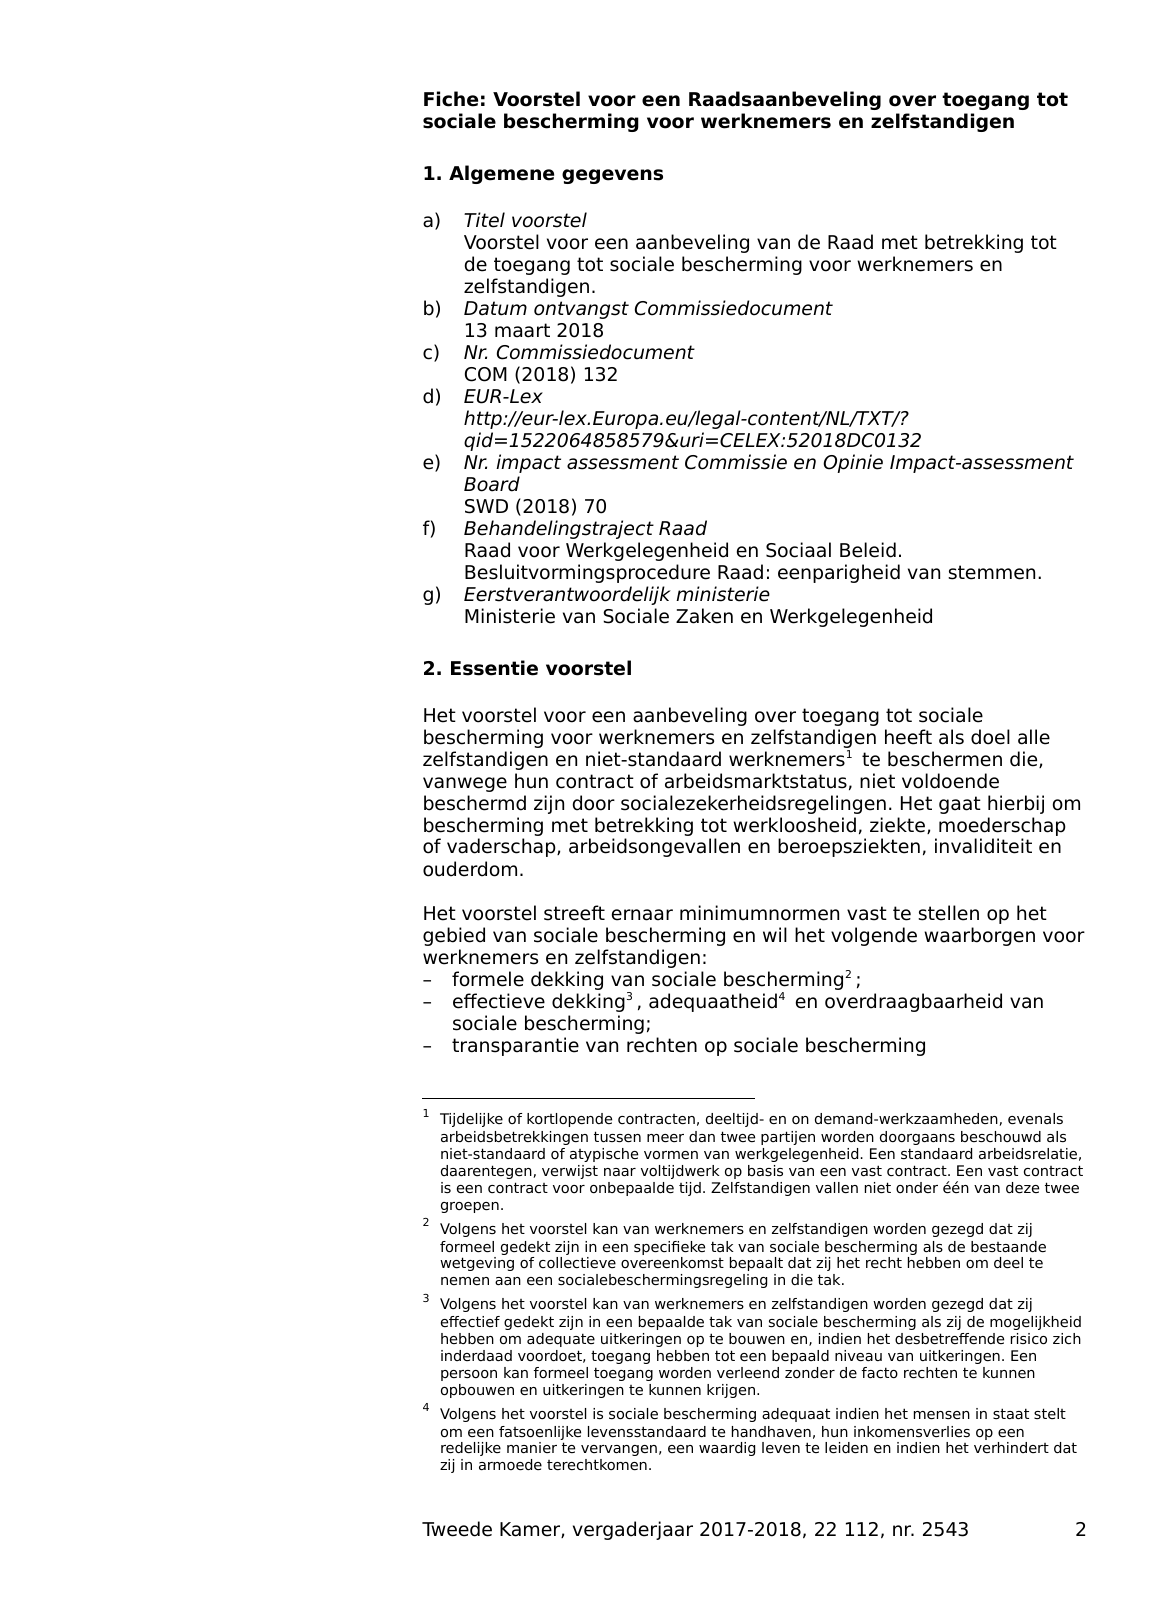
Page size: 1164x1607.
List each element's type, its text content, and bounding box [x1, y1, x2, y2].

text – transparantie van rechten op sociale bescherming [422, 1034, 1087, 1056]
text d) EUR-Lex [422, 386, 1087, 408]
text COM (2018) 132 [464, 364, 1087, 386]
text Voorstel voor een aanbeveling van de Raad met betrekking tot de toegang tot sociale bescherming voor werknemers en zelfstandigen. [464, 232, 1087, 298]
text f) Behandelingstraject Raad [422, 518, 1087, 540]
text e) Nr. impact assessment Commissie en Opinie Impact-assessment Board [422, 452, 1087, 496]
text c) Nr. Commissiedocument [422, 342, 1087, 364]
text g) Eerstverantwoordelijk ministerie [422, 584, 1087, 606]
text Het voorstel streeft ernaar minimumnormen vast te stellen op het gebied van sociale bescherming en wil het volgende waarborgen voor werknemers en zelfstandigen: [422, 903, 1087, 968]
text Volgens het voorstel is sociale bescherming adequaat indien het mensen in staat stelt om een fatsoenlijke levensstandaard te handhaven, hun inkomensverlies op een redelijke manier te vervangen, een waardig leven te leiden en indien het verhindert dat zij in armoede terechtkomen. [422, 1402, 1087, 1474]
text – formele dekking van sociale bescherming; [422, 968, 1087, 991]
text Het voorstel voor een aanbeveling over toegang tot sociale bescherming voor werknemers en zelfstandigen heeft als doel alle zelfstandigen en niet-standaard werknemers te beschermen die, vanwege hun contract of arbeidsmarktstatus, niet voldoende beschermd zijn door socialezekerheidsregelingen. Het gaat hierbij om bescherming met betrekking tot werkloosheid, ziekte, moederschap of vaderschap, arbeidsongevallen en beroepsziekten, invaliditeit en ouderdom. [422, 704, 1087, 880]
text b) Datum ontvangst Commissiedocument [422, 298, 1087, 320]
subtitle Fiche: Voorstel voor een Raadsaanbeveling over toegang tot sociale bescherming voor werknemers en zelfstandigen [422, 89, 1087, 133]
text Raad voor Werkgelegenheid en Sociaal Beleid. Besluitvormingsprocedure Raad: eenparigheid van stemmen. [464, 540, 1087, 584]
text – effectieve dekking, adequaatheid en overdraagbaarheid van sociale bescherming; [422, 991, 1087, 1034]
text Ministerie van Sociale Zaken en Werkgelegenheid [464, 606, 1087, 628]
subtitle 2. Essentie voorstel [422, 658, 1087, 679]
text http://eur-lex.Europa.eu/legal-content/NL/TXT/?qid=1522064858579&uri=CELEX:52018DC0132 [464, 408, 1087, 452]
text 13 maart 2018 [464, 320, 1087, 342]
subtitle 1. Algemene gegevens [422, 163, 1087, 185]
text SWD (2018) 70 [464, 496, 1087, 518]
text Volgens het voorstel kan van werknemers en zelfstandigen worden gezegd dat zij effectief gedekt zijn in een bepaalde tak van sociale bescherming als zij de mogelijkheid hebben om adequate uitkeringen op te bouwen en, indien het desbetreffende risico zich inderdaad voordoet, toegang hebben tot een bepaald niveau van uitkeringen. Een persoon kan formeel toegang worden verleend zonder de facto rechten te kunnen opbouwen en uitkeringen te kunnen krijgen. [422, 1292, 1087, 1399]
text Tijdelijke of kortlopende contracten, deeltijd- en on demand-werkzaamheden, evenals arbeidsbetrekkingen tussen meer dan twee partijen worden doorgaans beschouwd als niet-standaard of atypische vormen van werkgelegenheid. Een standaard arbeidsrelatie, daarentegen, verwijst naar voltijdwerk op basis van een vast contract. Een vast contract is een contract voor onbepaalde tijd. Zelfstandigen vallen niet onder één van deze twee groepen. [422, 1107, 1087, 1214]
text a) Titel voorstel [422, 210, 1087, 232]
text Volgens het voorstel kan van werknemers en zelfstandigen worden gezegd dat zij formeel gedekt zijn in een specifieke tak van sociale bescherming als de bestaande wetgeving of collectieve overeenkomst bepaalt dat zij het recht hebben om deel te nemen aan een socialebeschermingsregeling in die tak. [422, 1217, 1087, 1289]
